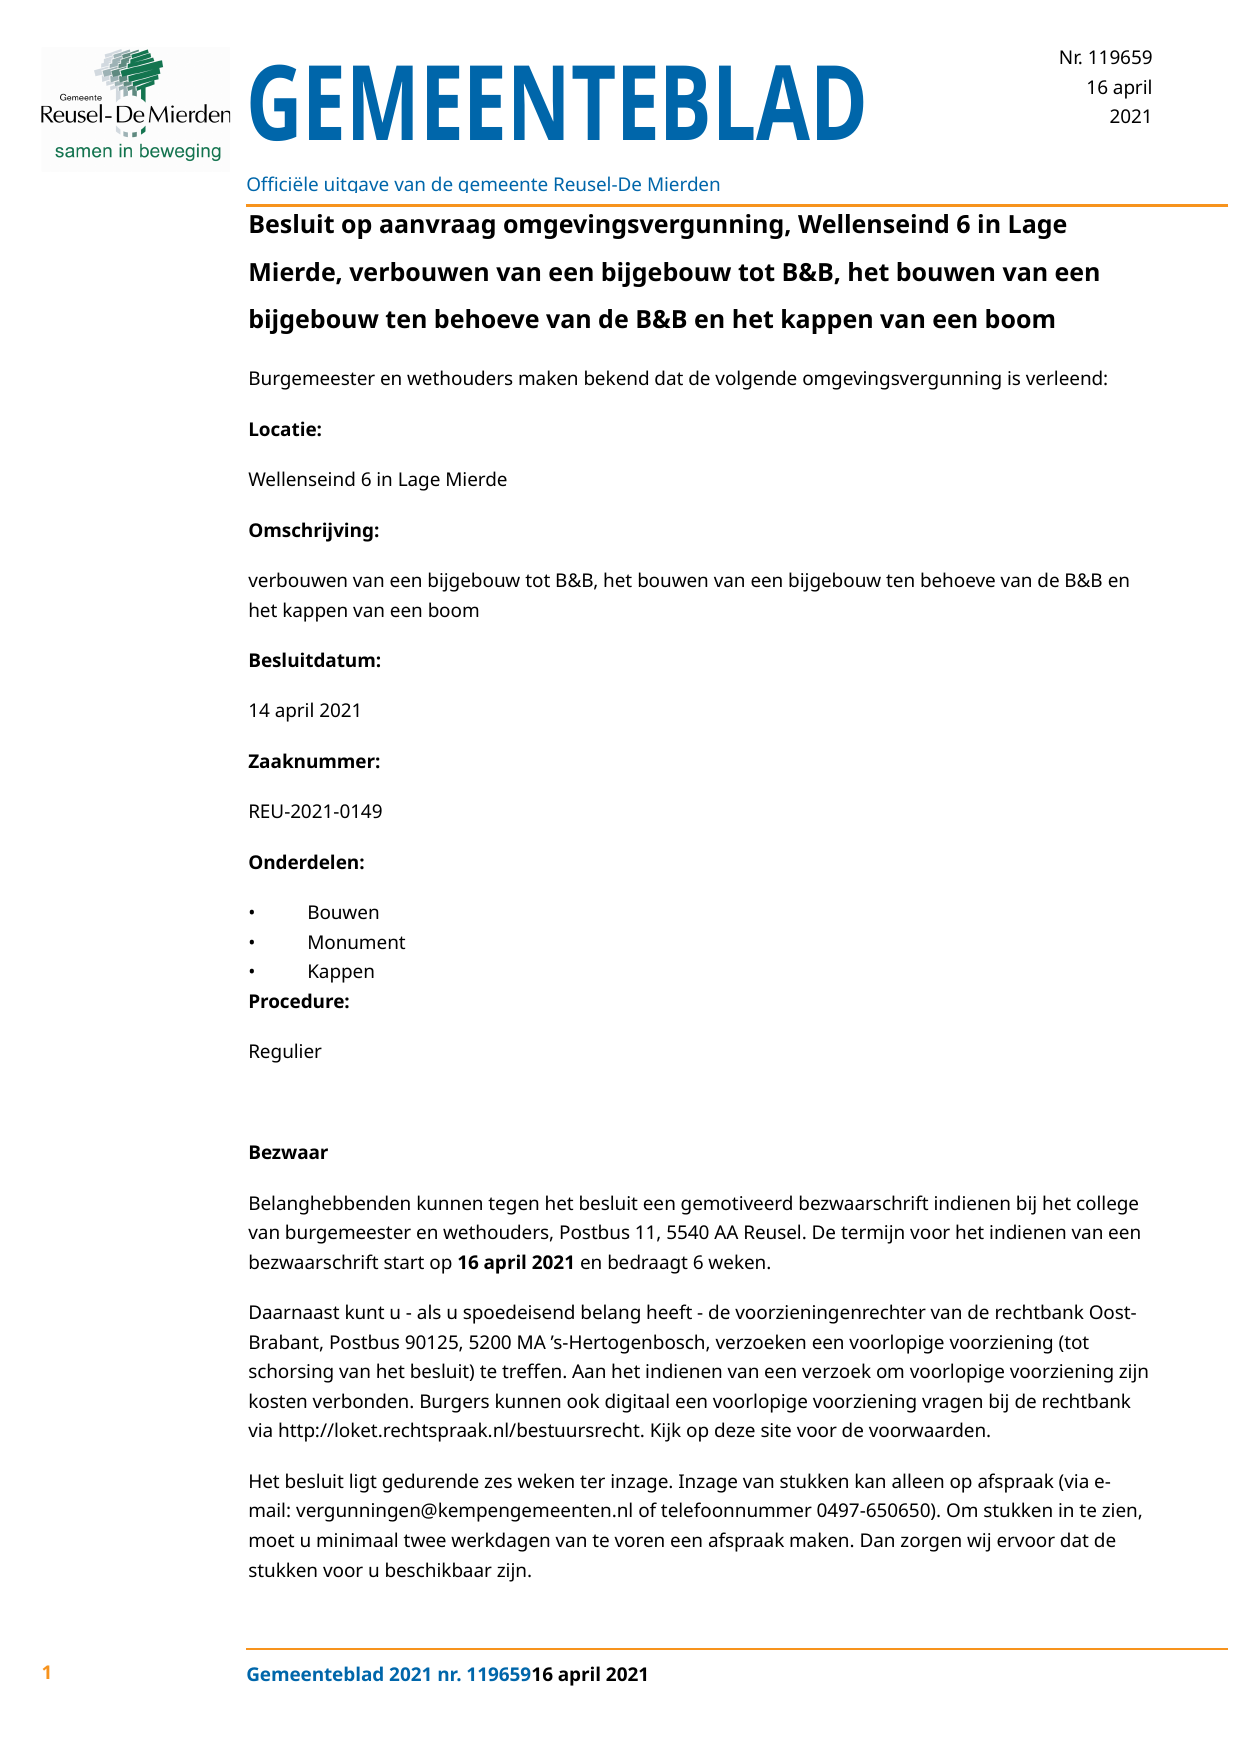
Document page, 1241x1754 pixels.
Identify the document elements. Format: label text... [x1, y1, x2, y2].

text Besluitdatum: [248, 647, 1152, 673]
text Regulier [248, 1038, 1152, 1064]
text Wellenseind 6 in Lage Mierde [248, 466, 1152, 492]
text Besluit op aanvraag omgevingsvergunning, Wellenseind 6 in Lage Mierde, verbouwen van een bijgebouw tot B&B, het bouwen van een bijgebouw ten behoeve van de B&B en het kappen van een boom [248, 207, 1152, 336]
text Daarnaast kunt u - als u spoedeisend belang heeft - de voorzieningenrechter van de rechtbank Oost-Brabant, Postbus 90125, 5200 MA ’s-Hertogenbosch, verzoeken een voorlopige voorziening (tot schorsing van het besluit) te treffen. Aan het indienen van een verzoek om voorlopige voorziening zijn kosten verbonden. Burgers kunnen ook digitaal een voorlopige voorziening vragen bij de rechtbank via http://loket.rechtspraak.nl/bestuursrecht. Kijk op deze site voor de voorwaarden. [248, 1299, 1152, 1443]
text REU-2021-0149 [248, 798, 1152, 824]
text 14 april 2021 [248, 698, 1152, 723]
text Zaaknummer: [248, 748, 1152, 774]
text Belanghebbenden kunnen tegen het besluit een gemotiveerd bezwaarschrift indienen bij het college van burgemeester en wethouders, Postbus 11, 5540 AA Reusel. De termijn voor het indienen van een bezwaarschrift start op 16 april 2021 en bedraagt 6 weken. [248, 1190, 1152, 1274]
text Het besluit ligt gedurende zes weken ter inzage. Inzage van stukken kan alleen op afspraak (via e-mail: vergunningen@kempengemeenten.nl of telefoonnummer 0497-650650). Om stukken in te zien, moet u minimaal twee werkdagen van te voren een afspraak maken. Dan zorgen wij ervoor dat de stukken voor u beschikbaar zijn. [248, 1468, 1152, 1582]
picture [41, 47, 231, 172]
text Omschrijving: [248, 517, 1152, 542]
text Bezwaar [248, 1139, 1152, 1165]
list Bouwen [248, 899, 1152, 925]
list Monument [248, 929, 1152, 954]
text Locatie: [248, 416, 1152, 442]
text Procedure: [248, 988, 1152, 1014]
list Kappen [248, 958, 1152, 984]
text Onderdelen: [248, 849, 1152, 874]
text Burgemeester en wethouders maken bekend dat de volgende omgevingsvergunning is verleend: [248, 366, 1152, 391]
text verbouwen van een bijgebouw tot B&B, het bouwen van een bijgebouw ten behoeve van de B&B en het kappen van een boom [248, 567, 1152, 622]
